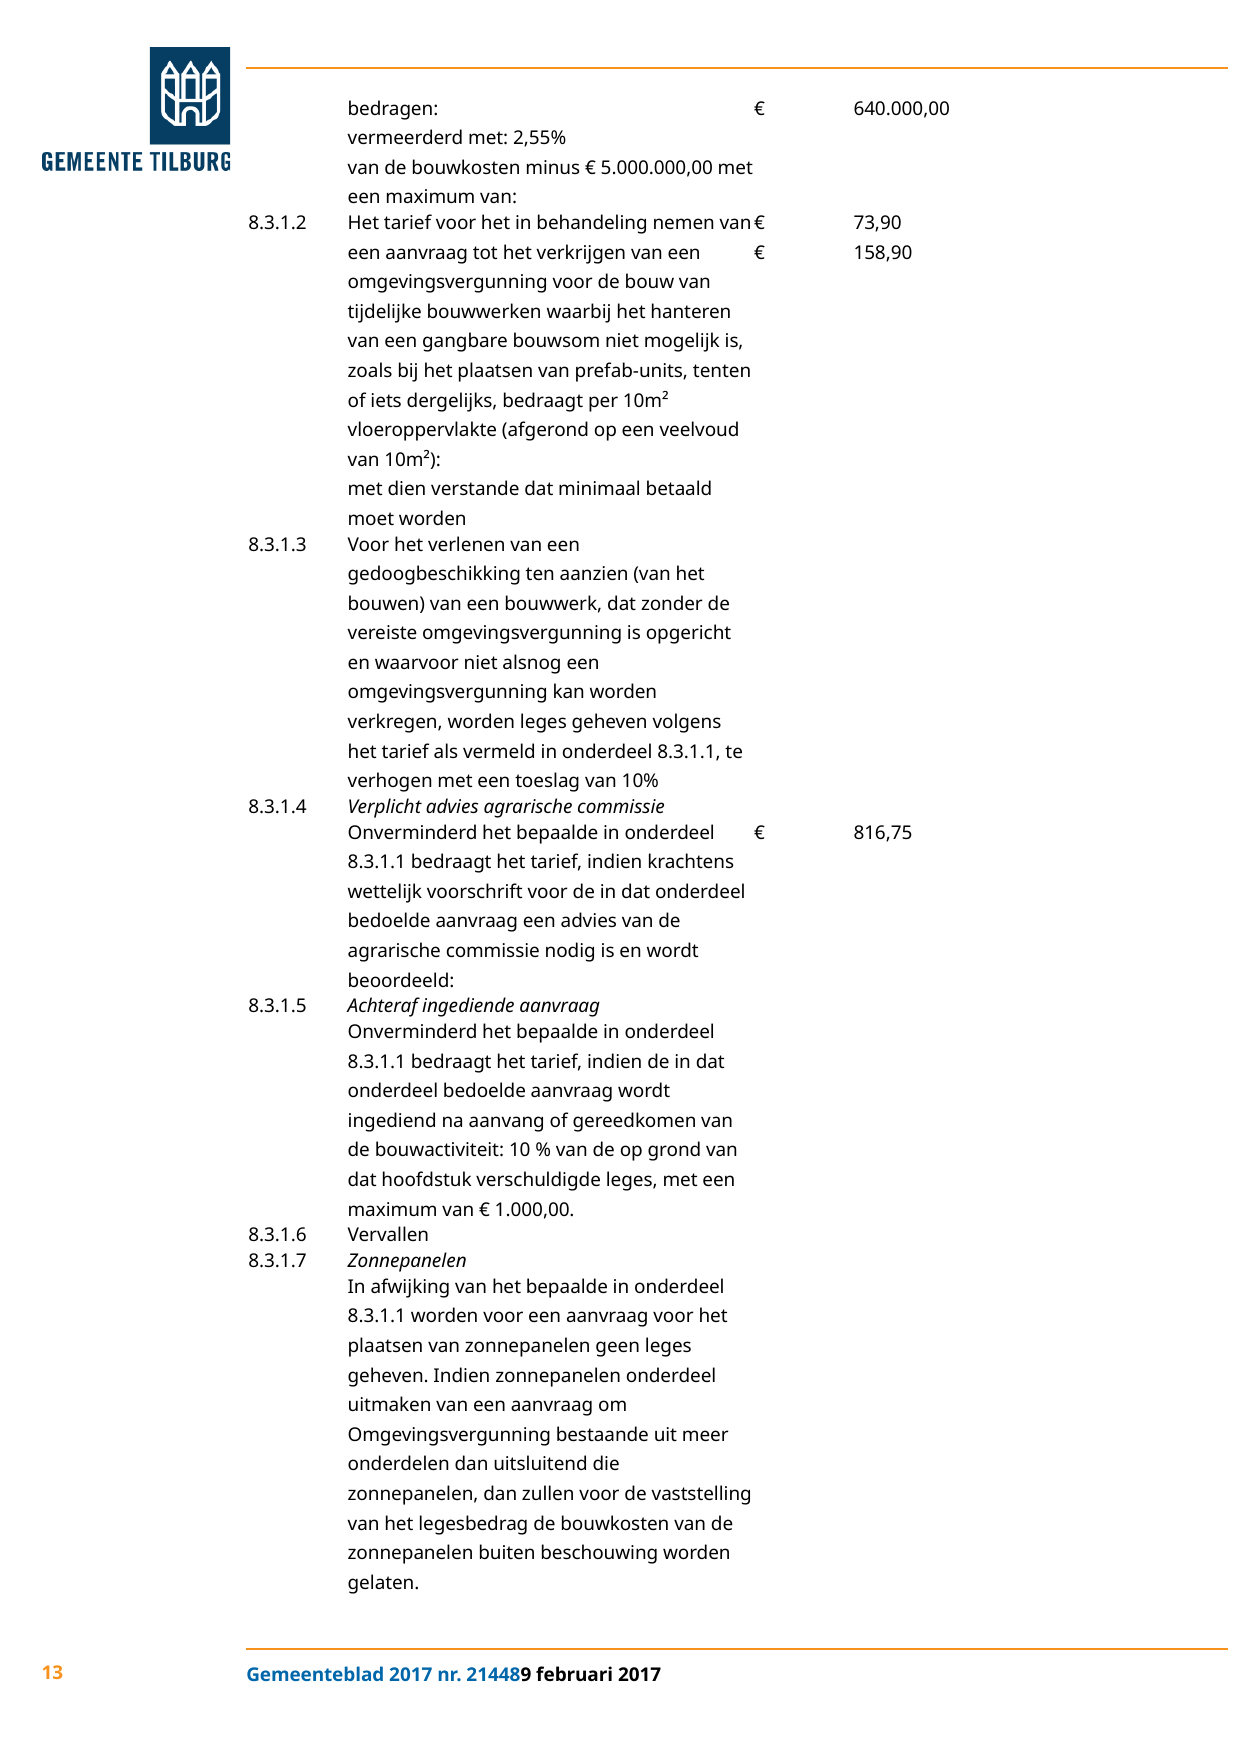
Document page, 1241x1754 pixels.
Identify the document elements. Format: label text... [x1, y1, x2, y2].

table_cell 73,90 158,90 [853, 209, 1052, 531]
table_cell 640.000,00 [853, 95, 1052, 209]
table_cell [754, 1018, 853, 1222]
table_cell 8.3.1.3 [248, 531, 347, 793]
table_cell [754, 531, 853, 793]
table_cell [754, 793, 853, 819]
table_cell 8.3.1.7 [248, 1247, 347, 1273]
table_cell 8.3.1.4 [248, 793, 347, 819]
table_cell Zonnepanelen [348, 1247, 754, 1273]
table_cell Voor het verlenen van een gedoogbeschikking ten aanzien (van het bouwen) van een bouwwerk, dat zonder de vereiste omgevingsvergunning is opgericht en waarvoor niet alsnog een omgevingsvergunning kan worden verkregen, worden leges geheven volgens het tarief als vermeld in onderdeel 8.3.1.1, te verhogen met een toeslag van 10% [348, 531, 754, 793]
table_cell Onverminderd het bepaalde in onderdeel 8.3.1.1 bedraagt het tarief, indien krachtens wettelijk voorschrift voor de in dat onderdeel bedoelde aanvraag een advies van de agrarische commissie nodig is en wordt beoordeeld: [348, 819, 754, 993]
picture [41, 47, 231, 172]
table_cell In afwijking van het bepaalde in onderdeel 8.3.1.1 worden voor een aanvraag voor het plaatsen van zonnepanelen geen leges geheven. Indien zonnepanelen onderdeel uitmaken van een aanvraag om Omgevingsvergunning bestaande uit meer onderdelen dan uitsluitend die zonnepanelen, dan zullen voor de vaststelling van het legesbedrag de bouwkosten van de zonnepanelen buiten beschouwing worden gelaten. [348, 1273, 754, 1594]
table_cell [853, 793, 1052, 819]
table_cell Onverminderd het bepaalde in onderdeel 8.3.1.1 bedraagt het tarief, indien de in dat onderdeel bedoelde aanvraag wordt ingediend na aanvang of gereedkomen van de bouwactiviteit: 10 % van de op grond van dat hoofdstuk verschuldigde leges, met een maximum van € 1.000,00. [348, 1018, 754, 1222]
table_cell [853, 1247, 1052, 1273]
table_cell bedragen: vermeerderd met: 2,55% van de bouwkosten minus € 5.000.000,00 met een maximum van: [348, 95, 754, 209]
table_cell 8.3.1.5 [248, 993, 347, 1018]
table_cell [754, 993, 853, 1018]
table_cell [853, 1273, 1052, 1594]
table_cell [853, 1222, 1052, 1247]
table_cell [754, 1247, 853, 1273]
table_cell Vervallen [348, 1222, 754, 1247]
table_cell 816,75 [853, 819, 1052, 993]
table_cell [754, 1222, 853, 1247]
table_cell 8.3.1.2 [248, 209, 347, 531]
table_cell [248, 1018, 347, 1222]
table_cell € € [754, 209, 853, 531]
table_cell Achteraf ingediende aanvraag [348, 993, 754, 1018]
table_cell € [754, 95, 853, 209]
table_cell 8.3.1.6 [248, 1222, 347, 1247]
table_cell [248, 819, 347, 993]
table_cell [248, 95, 347, 209]
table_cell [853, 1018, 1052, 1222]
table_cell [754, 1273, 853, 1594]
table_cell € [754, 819, 853, 993]
table_cell Het tarief voor het in behandeling nemen van een aanvraag tot het verkrijgen van een omgevingsvergunning voor de bouw van tijdelijke bouwwerken waarbij het hanteren van een gangbare bouwsom niet mogelijk is, zoals bij het plaatsen van prefab-units, tenten of iets dergelijks, bedraagt per 10m² vloeroppervlakte (afgerond op een veelvoud van 10m²): met dien verstande dat minimaal betaald moet worden [348, 209, 754, 531]
table_cell [853, 531, 1052, 793]
table_cell [248, 1273, 347, 1594]
table_cell Verplicht advies agrarische commissie [348, 793, 754, 819]
table_cell [853, 993, 1052, 1018]
